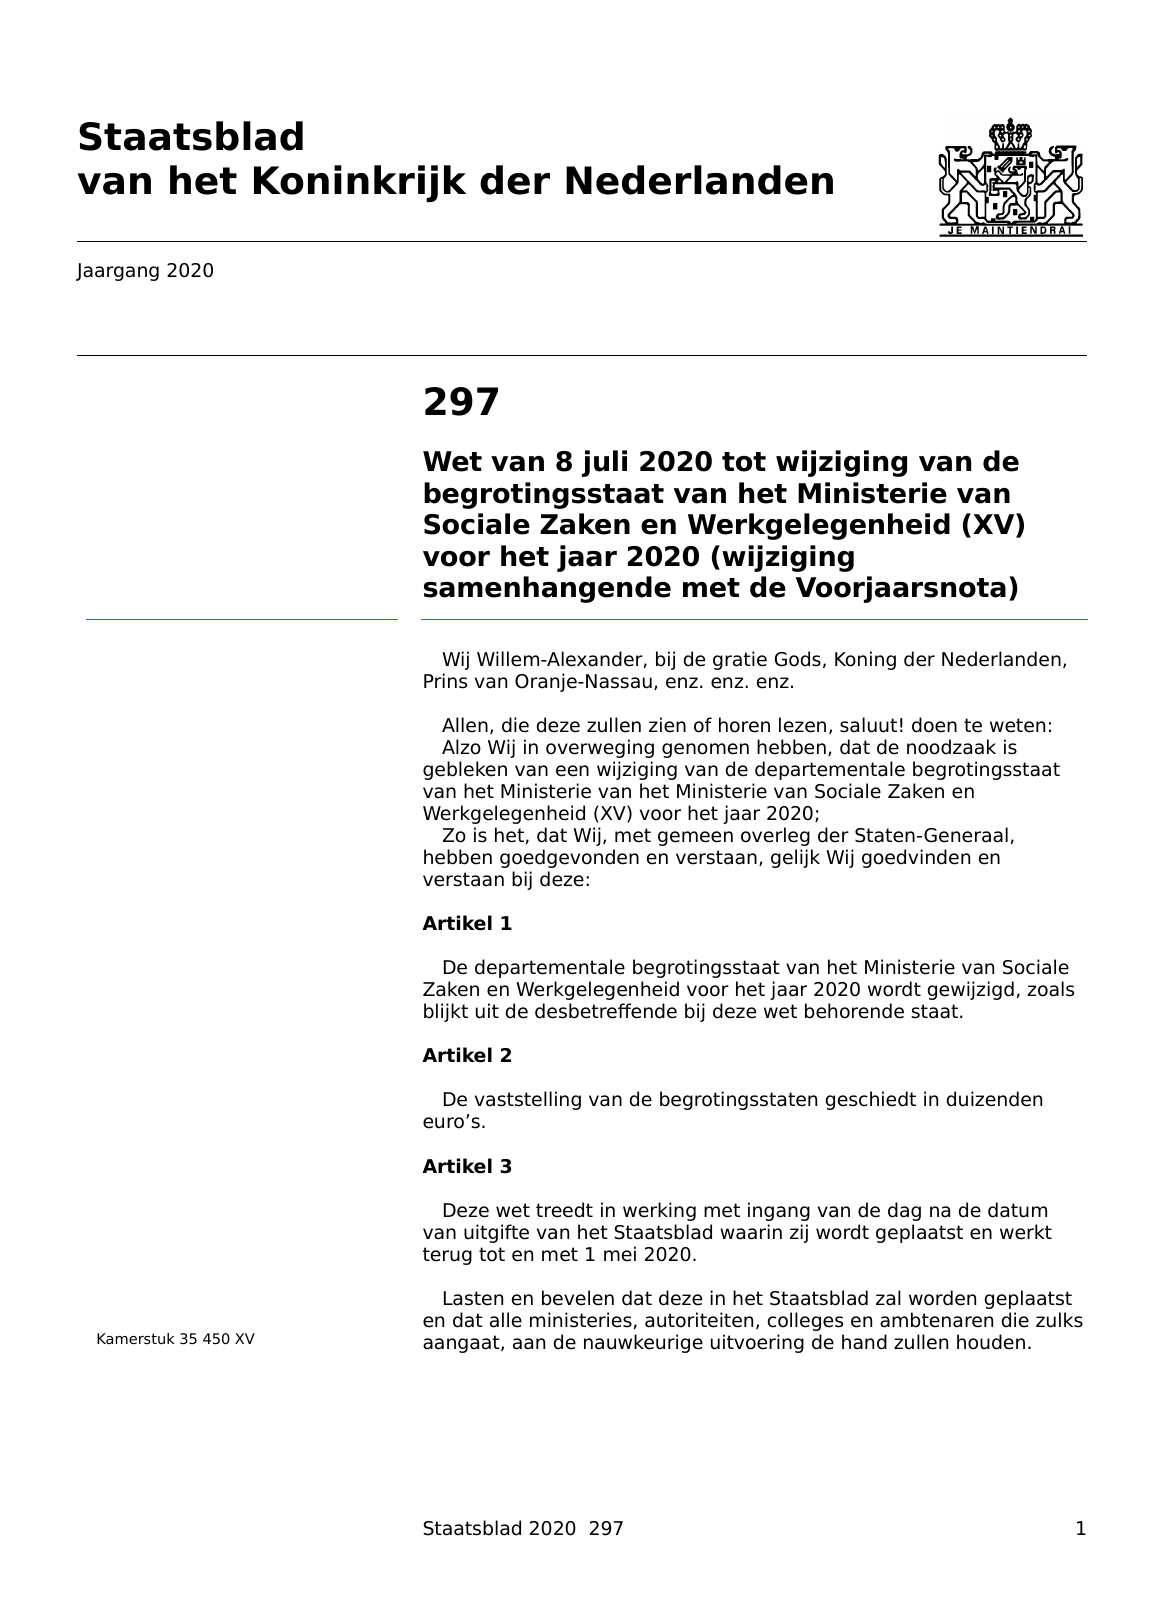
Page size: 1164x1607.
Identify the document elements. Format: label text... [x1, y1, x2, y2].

subtitle Artikel 3 [422, 1156, 1087, 1177]
text Kamerstuk 35 450 XV [77, 1331, 396, 1348]
text De departementale begrotingsstaat van het Ministerie van Sociale Zaken en Werkgelegenheid voor het jaar 2020 wordt gewijzigd, zoals blijkt uit de desbetreffende bij deze wet behorende staat. [422, 957, 1087, 1023]
text Alzo Wij in overweging genomen hebben, dat de noodzaak is gebleken van een wijziging van de departementale begrotingsstaat van het Ministerie van het Ministerie van Sociale Zaken en Werkgelegenheid (XV) voor het jaar 2020; [422, 737, 1087, 825]
picture [936, 115, 1087, 240]
text Allen, die deze zullen zien of horen lezen, saluut! doen te weten: [422, 715, 1087, 737]
text Zo is het, dat Wij, met gemeen overleg der Staten-Generaal, hebben goedgevonden en verstaan, gelijk Wij goedvinden en verstaan bij deze: [422, 825, 1087, 891]
subtitle Artikel 2 [422, 1045, 1087, 1067]
table_header [886, 100, 1087, 241]
table_cell Jaargang 2020 [77, 242, 1087, 355]
text Lasten en bevelen dat deze in het Staatsblad zal worden geplaatst en dat alle ministeries, autoriteiten, colleges en ambtenaren die zulks aangaat, aan de nauwkeurige uitvoering de hand zullen houden. [422, 1288, 1087, 1354]
text Wij Willem-Alexander, bij de gratie Gods, Koning der Nederlanden, Prins van Oranje-Nassau, enz. enz. enz. [422, 649, 1087, 693]
text Wet van 8 juli 2020 tot wijziging van de begrotingsstaat van het Ministerie van Sociale Zaken en Werkgelegenheid (XV) voor het jaar 2020 (wijziging samenhangende met de Voorjaarsnota) [422, 447, 1087, 604]
text Deze wet treedt in werking met ingang van de dag na de datum van uitgifte van het Staatsblad waarin zij wordt geplaatst en werkt terug tot en met 1 mei 2020. [422, 1200, 1087, 1266]
subtitle Artikel 1 [422, 913, 1087, 935]
subtitle 297 [422, 381, 1087, 424]
text De vaststelling van de begrotingsstaten geschiedt in duizenden euro’s. [422, 1089, 1087, 1133]
table_header Staatsblad van het Koninkrijk der Nederlanden [77, 100, 886, 241]
